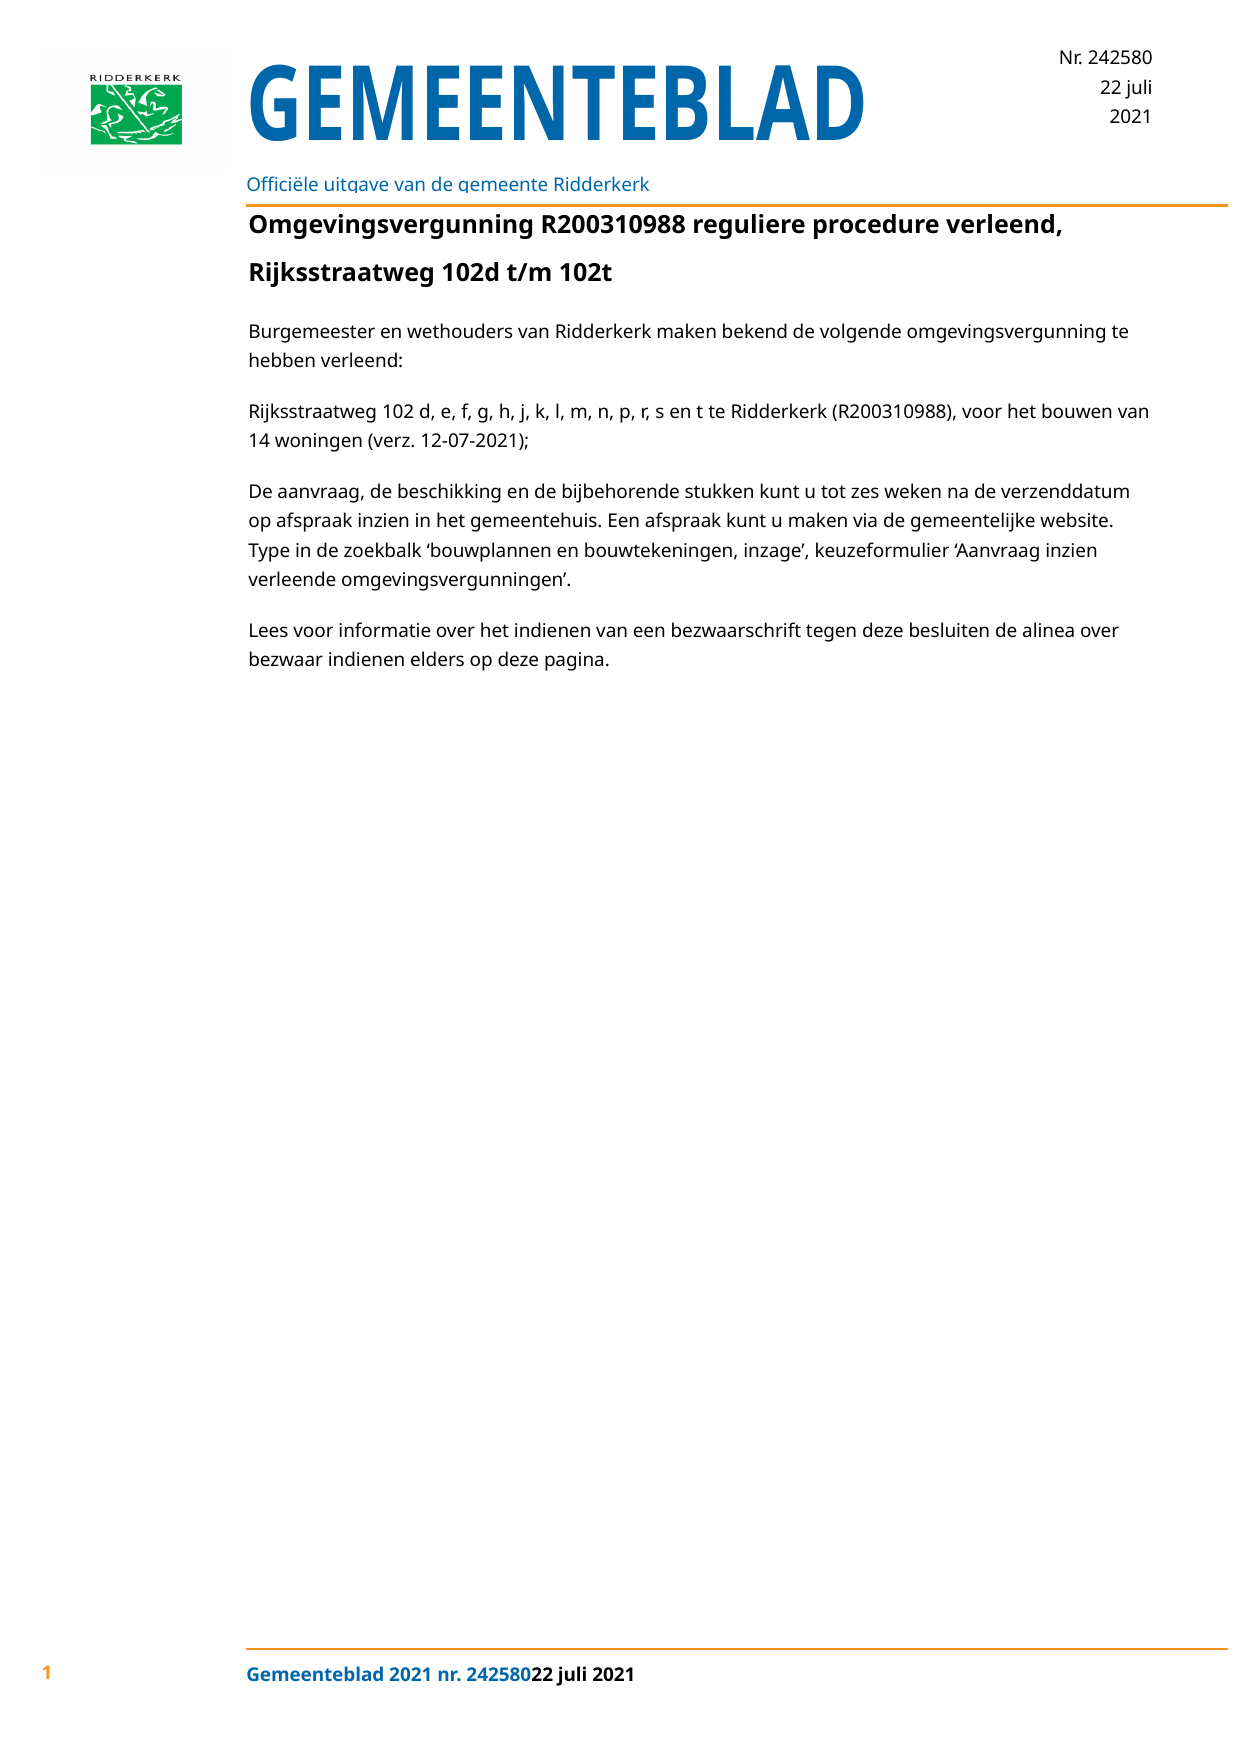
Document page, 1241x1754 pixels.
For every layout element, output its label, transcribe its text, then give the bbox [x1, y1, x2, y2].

text Omgevingsvergunning R200310988 reguliere procedure verleend, Rijksstraatweg 102d t/m 102t [248, 207, 1152, 288]
text De aanvraag, de beschikking en de bijbehorende stukken kunt u tot zes weken na de verzenddatum op afspraak inzien in het gemeentehuis. Een afspraak kunt u maken via de gemeentelijke website. Type in de zoekbalk ‘bouwplannen en bouwtekeningen, inzage’, keuzeformulier ‘Aanvraag inzien verleende omgevingsvergunningen’. [248, 478, 1152, 592]
text Lees voor informatie over het indienen van een bezwaarschrift tegen deze besluiten de alinea over bezwaar indienen elders op deze pagina. [248, 617, 1152, 672]
text Burgemeester en wethouders van Ridderkerk maken bekend de volgende omgevingsvergunning te hebben verleend: [248, 318, 1152, 373]
picture [41, 47, 231, 172]
text Rijksstraatweg 102 d, e, f, g, h, j, k, l, m, n, p, r, s en t te Ridderkerk (R200310988), voor het bouwen van 14 woningen (verz. 12-07-2021); [248, 398, 1152, 453]
